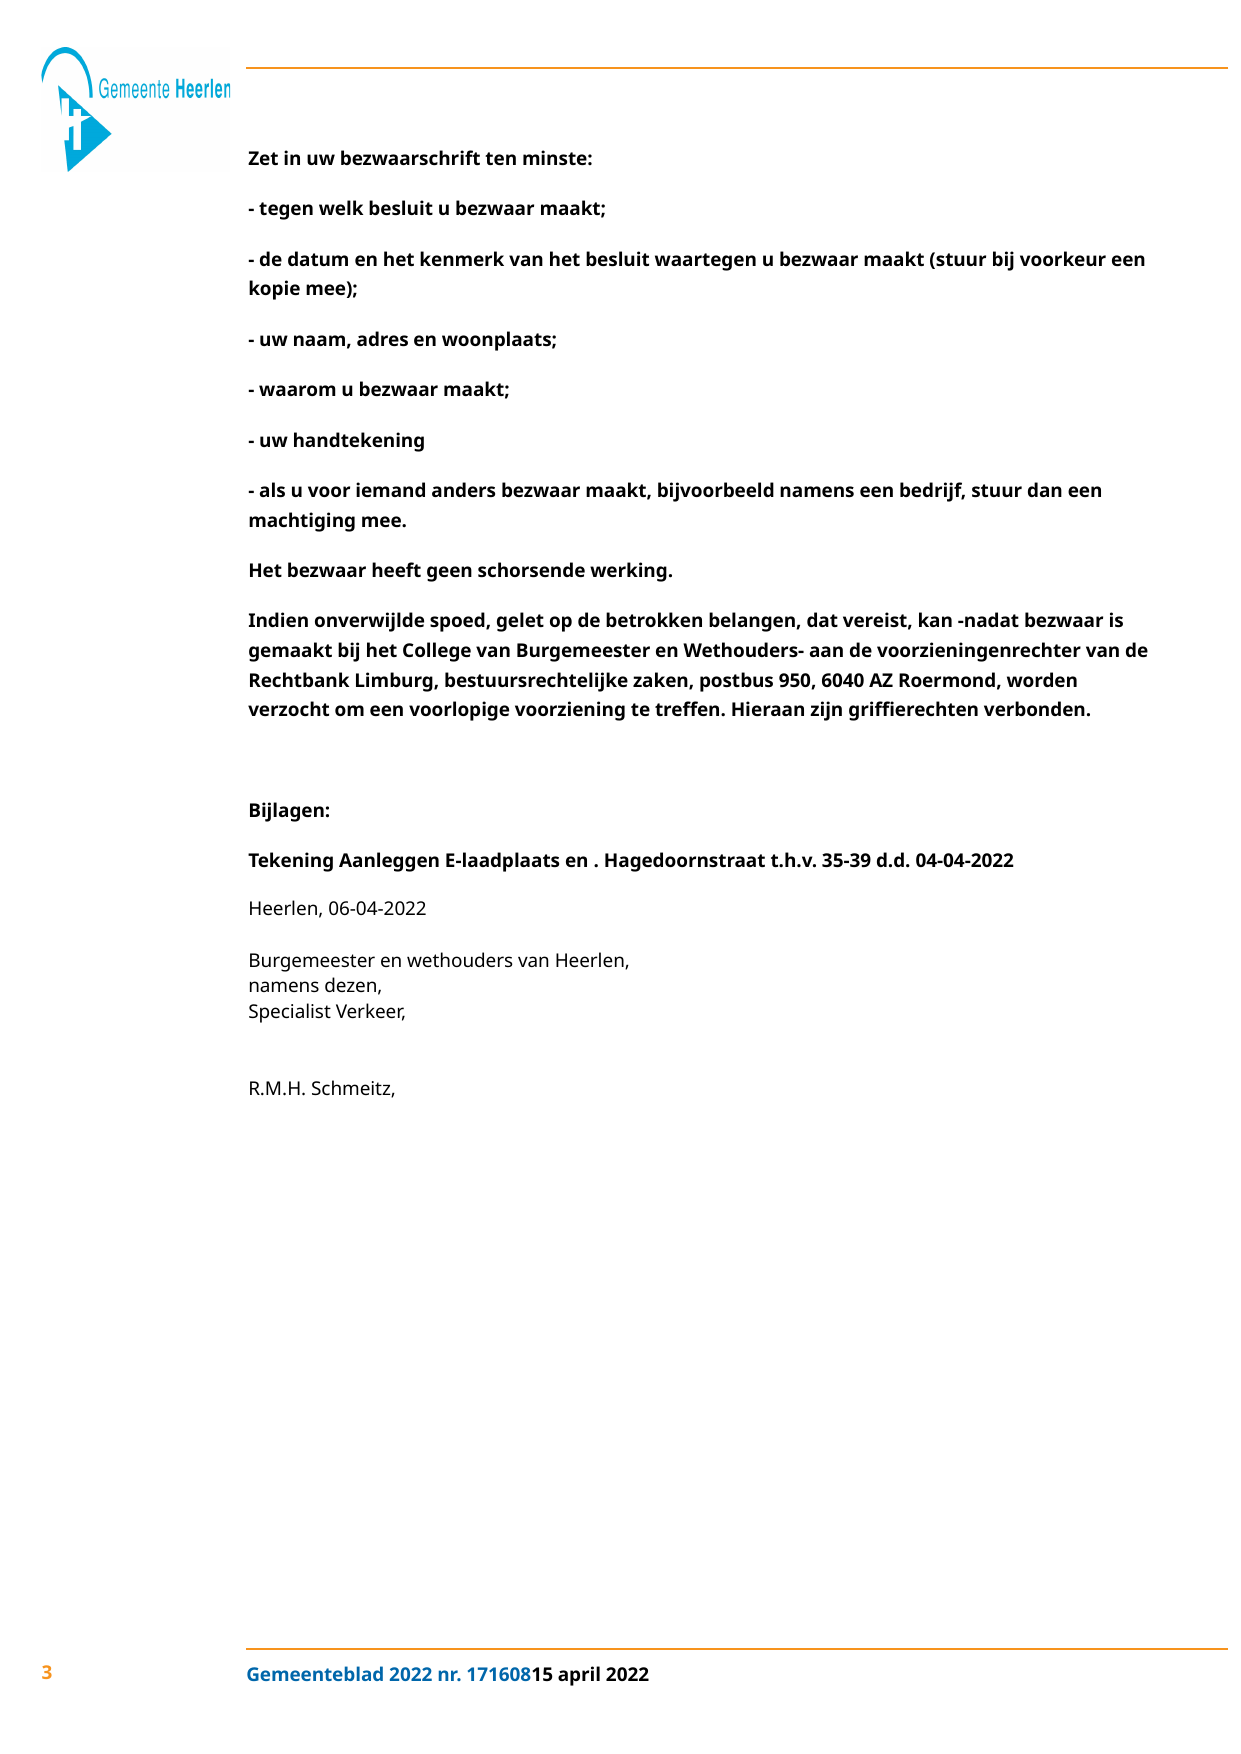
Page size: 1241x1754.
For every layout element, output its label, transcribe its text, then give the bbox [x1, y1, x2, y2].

text - als u voor iemand anders bezwaar maakt, bijvoorbeeld namens een bedrijf, stuur dan een machtiging mee. [248, 477, 1152, 533]
text Heerlen, 06-04-2022 [248, 896, 1152, 921]
text - uw handtekening [248, 427, 1152, 453]
text Indien onverwijlde spoed, gelet op de betrokken belangen, dat vereist, kan -nadat bezwaar is gemaakt bij het College van Burgemeester en Wethouders- aan de voorzieningenrechter van de Rechtbank Limburg, bestuursrechtelijke zaken, postbus 950, 6040 AZ Roermond, worden verzocht om een voorlopige voorziening te treffen. Hieraan zijn griffierechten verbonden. [248, 608, 1152, 722]
text Tekening Aanleggen E-laadplaats en . Hagedoornstraat t.h.v. 35-39 d.d. 04-04-2022 [248, 848, 1152, 873]
text - de datum en het kenmerk van het besluit waartegen u bezwaar maakt (stuur bij voorkeur een kopie mee); [248, 246, 1152, 301]
text - uw naam, adres en woonplaats; [248, 326, 1152, 352]
text Bijlagen: [248, 797, 1152, 823]
text R.M.H. Schmeitz, [248, 1076, 1152, 1101]
text Zet in uw bezwaarschrift ten minste: [248, 145, 1152, 171]
text - waarom u bezwaar maakt; [248, 376, 1152, 402]
text Burgemeester en wethouders van Heerlen, [248, 947, 1152, 973]
text Specialist Verkeer, [248, 998, 1152, 1024]
picture [41, 47, 231, 172]
text Het bezwaar heeft geen schorsende werking. [248, 557, 1152, 583]
text namens dezen, [248, 973, 1152, 998]
picture [41, 47, 59, 70]
text - tegen welk besluit u bezwaar maakt; [248, 196, 1152, 221]
